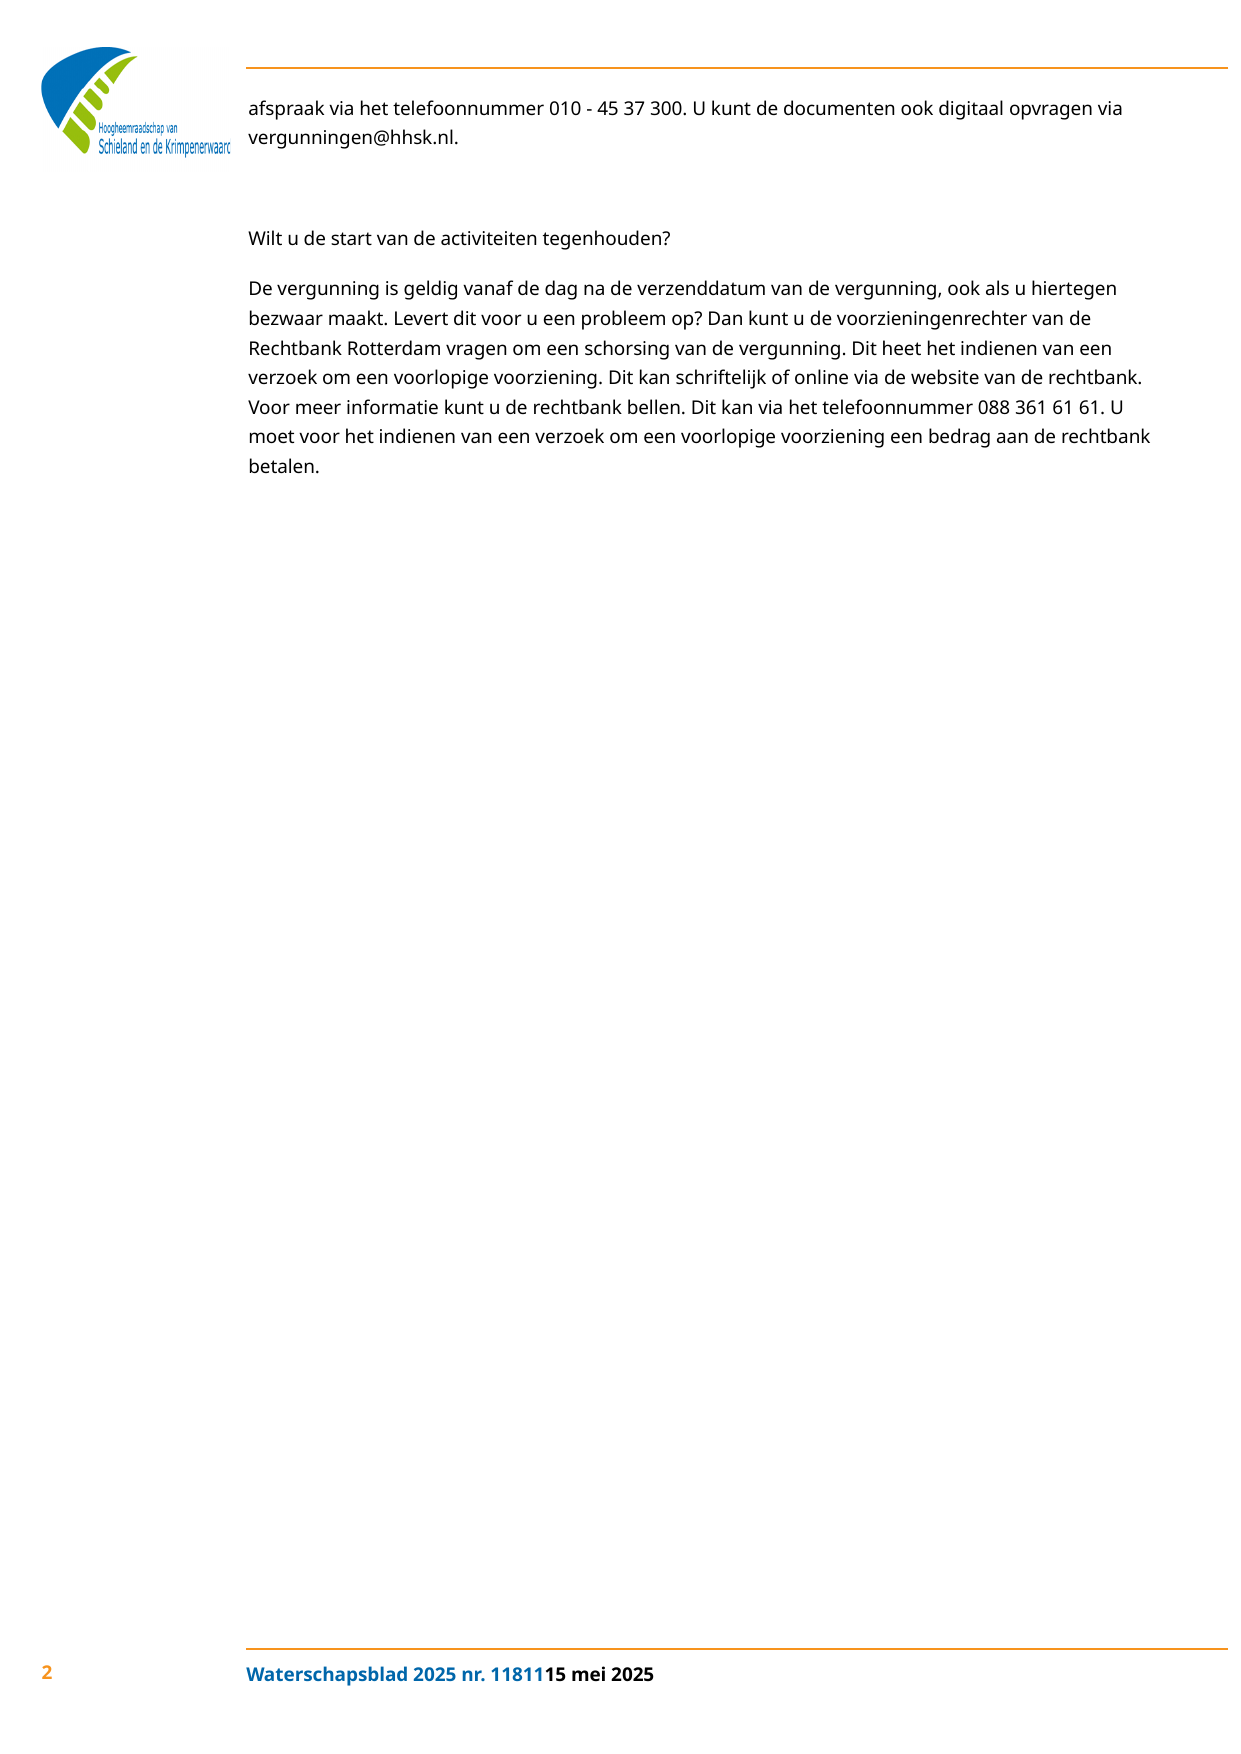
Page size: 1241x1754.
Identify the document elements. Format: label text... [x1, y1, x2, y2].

picture [41, 47, 231, 172]
text afspraak via het telefoonnummer 010 - 45 37 300. U kunt de documenten ook digitaal opvragen via vergunningen@hhsk.nl. [248, 95, 1152, 150]
text De vergunning is geldig vanaf de dag na de verzenddatum van de vergunning, ook als u hiertegen bezwaar maakt. Levert dit voor u een probleem op? Dan kunt u de voorzieningenrechter van de Rechtbank Rotterdam vragen om een schorsing van de vergunning. Dit heet het indienen van een verzoek om een voorlopige voorziening. Dit kan schriftelijk of online via de website van de rechtbank. Voor meer informatie kunt u de rechtbank bellen. Dit kan via het telefoonnummer 088 361 61 61. U moet voor het indienen van een verzoek om een voorlopige voorziening een bedrag aan de rechtbank betalen. [248, 276, 1152, 479]
text Wilt u de start van de activiteiten tegenhouden? [248, 225, 1152, 251]
